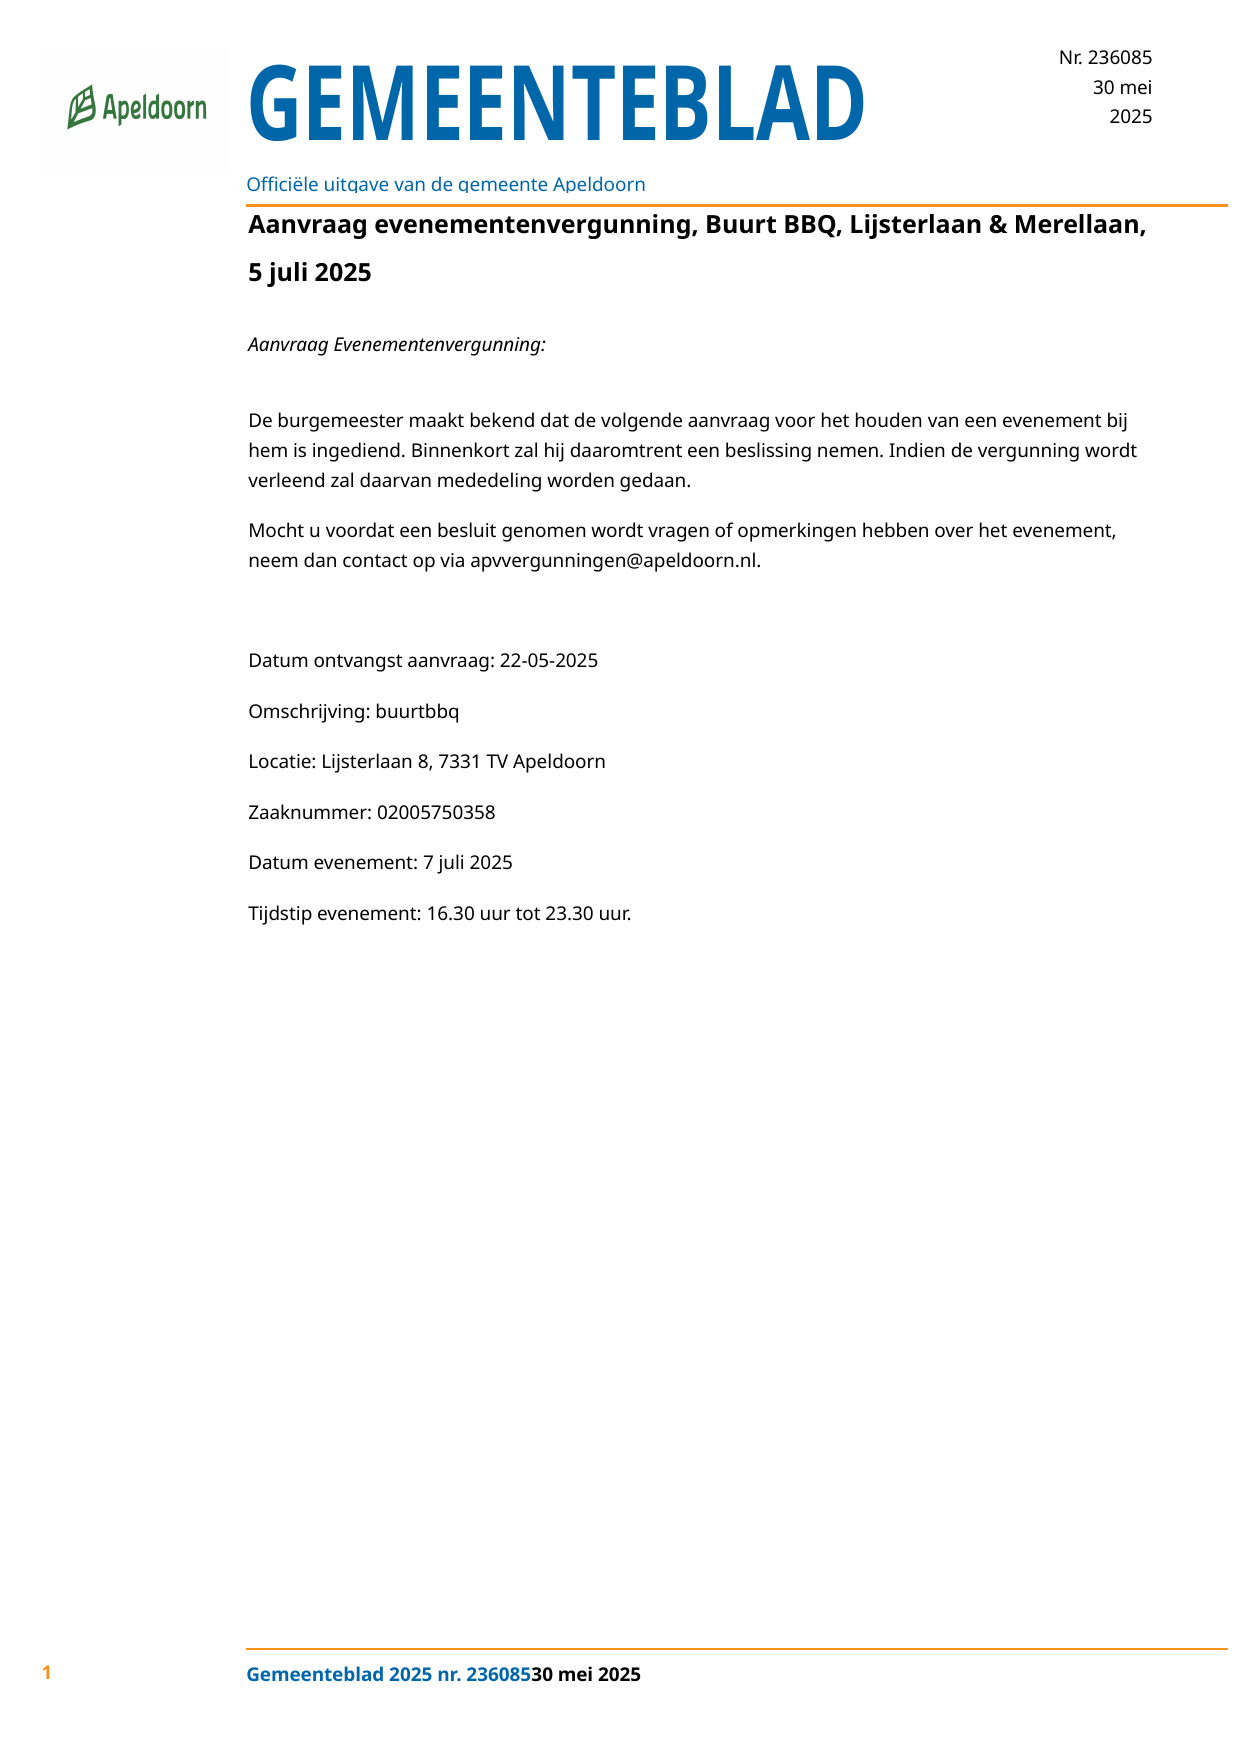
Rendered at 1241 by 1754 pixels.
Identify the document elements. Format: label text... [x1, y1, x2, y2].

text Aanvraag Evenementenvergunning: [248, 331, 1152, 357]
text Tijdstip evenement: 16.30 uur tot 23.30 uur. [248, 900, 1152, 925]
text Datum evenement: 7 juli 2025 [248, 849, 1152, 875]
text Mocht u voordat een besluit genomen wordt vragen of opmerkingen hebben over het evenement, neem dan contact op via apvvergunningen@apeldoorn.nl. [248, 517, 1152, 572]
text Locatie: Lijsterlaan 8, 7331 TV Apeldoorn [248, 748, 1152, 774]
text De burgemeester maakt bekend dat de volgende aanvraag voor het houden van een evenement bij hem is ingediend. Binnenkort zal hij daaromtrent een beslissing nemen. Indien de vergunning wordt verleend zal daarvan mededeling worden gedaan. [248, 408, 1152, 492]
text Aanvraag evenementenvergunning, Buurt BBQ, Lijsterlaan & Merellaan, 5 juli 2025 [248, 207, 1152, 288]
text Zaaknummer: 02005750358 [248, 799, 1152, 824]
text Omschrijving: buurtbbq [248, 698, 1152, 724]
picture [41, 47, 231, 172]
text Datum ontvangst aanvraag: 22-05-2025 [248, 648, 1152, 673]
